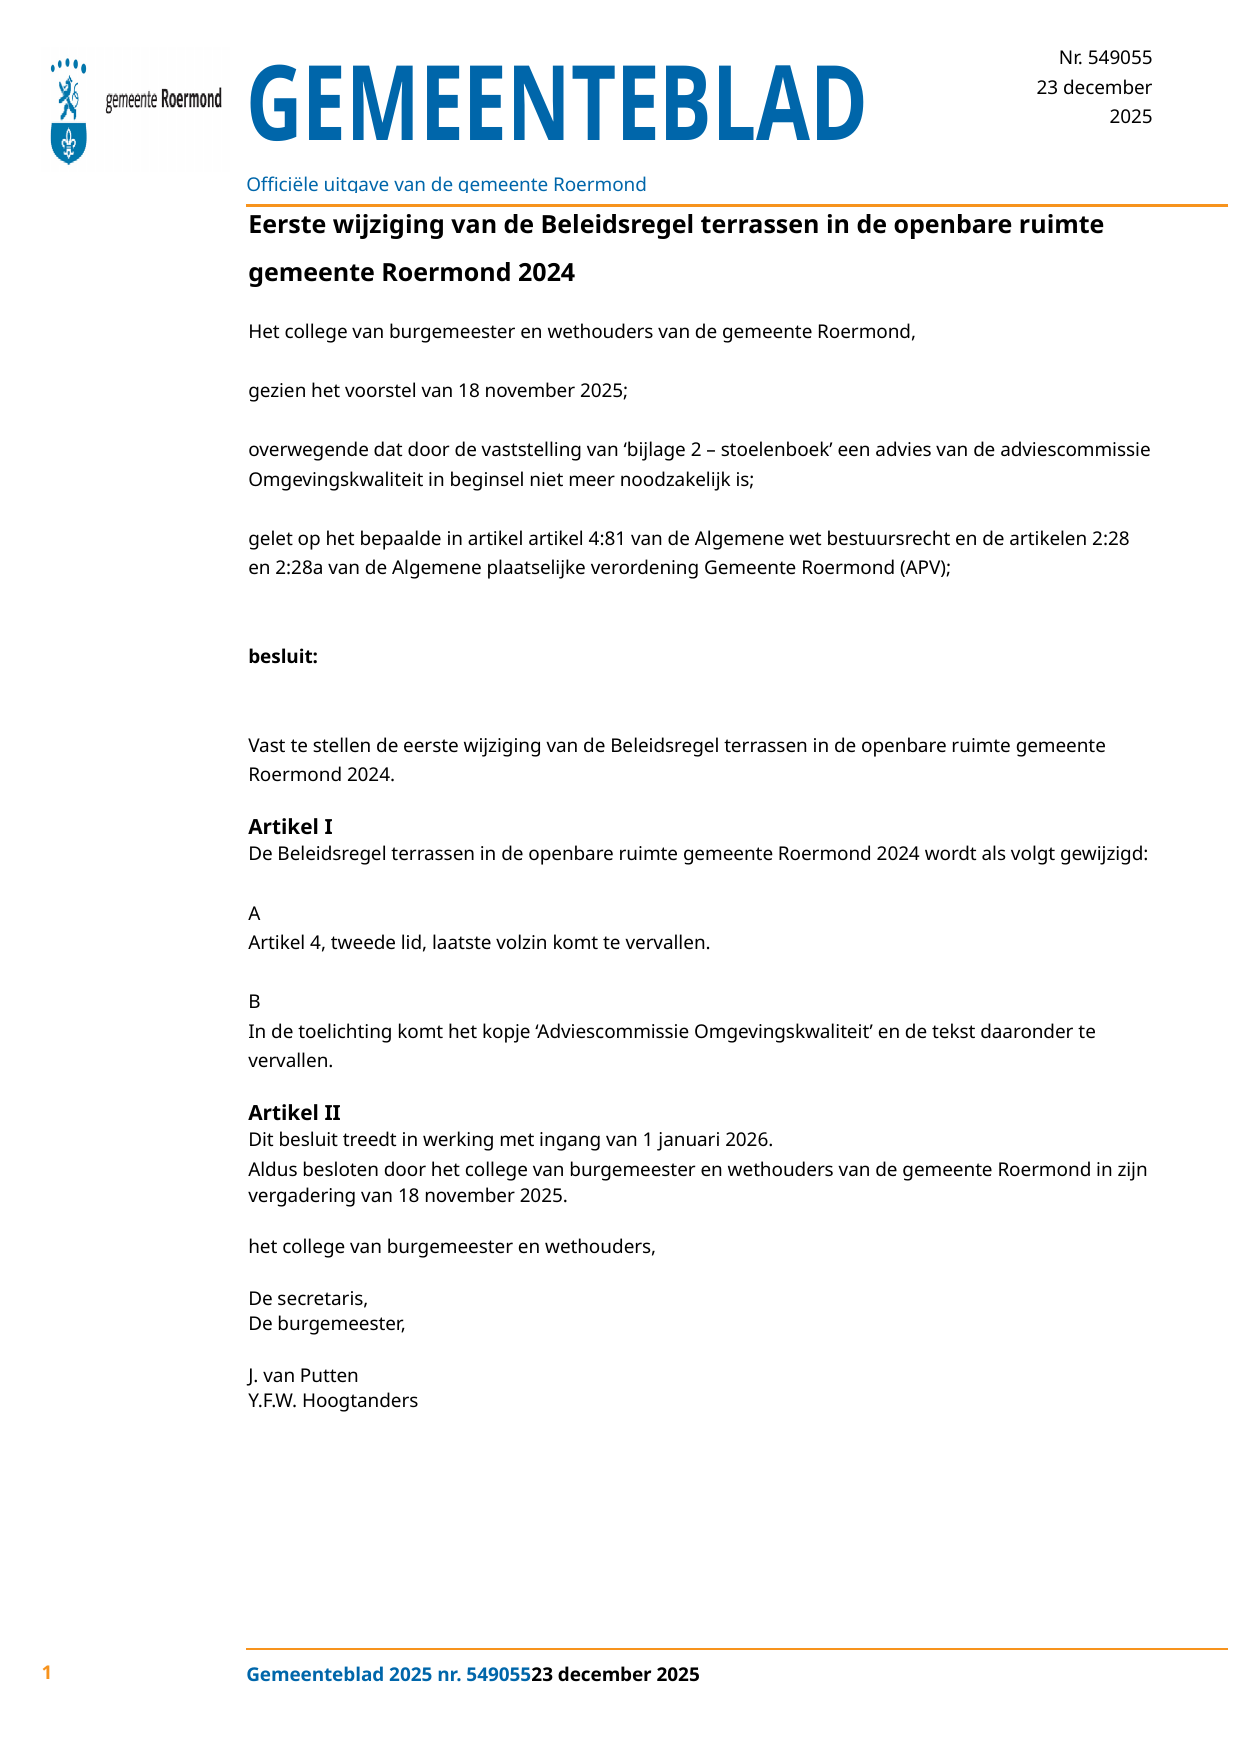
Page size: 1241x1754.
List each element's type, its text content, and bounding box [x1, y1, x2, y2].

text Artikel 4, tweede lid, laatste volzin komt te vervallen. [248, 929, 1152, 955]
text A [248, 900, 1152, 925]
text De secretaris, [248, 1285, 1152, 1310]
text Dit besluit treedt in werking met ingang van 1 januari 2026. [248, 1126, 1152, 1152]
text besluit: [248, 643, 1152, 669]
text Aldus besloten door het college van burgemeester en wethouders van de gemeente Roermond in zijn vergadering van 18 november 2025. [248, 1156, 1152, 1207]
text Het college van burgemeester en wethouders van de gemeente Roermond, [248, 318, 1152, 344]
text Artikel II [248, 1098, 1152, 1126]
text gezien het voorstel van 18 november 2025; [248, 377, 1152, 403]
text overwegende dat door de vaststelling van ‘bijlage 2 – stoelenboek’ een advies van de adviescommissie Omgevingskwaliteit in beginsel niet meer noodzakelijk is; [248, 436, 1152, 492]
text Eerste wijziging van de Beleidsregel terrassen in de openbare ruimte gemeente Roermond 2024 [248, 207, 1152, 288]
text Vast te stellen de eerste wijziging van de Beleidsregel terrassen in de openbare ruimte gemeente Roermond 2024. [248, 732, 1152, 787]
text Artikel I [248, 812, 1152, 841]
text het college van burgemeester en wethouders, [248, 1233, 1152, 1259]
picture [41, 47, 231, 172]
text De burgemeester, [248, 1310, 1152, 1336]
text De Beleidsregel terrassen in de openbare ruimte gemeente Roermond 2024 wordt als volgt gewijzigd: [248, 841, 1152, 866]
text B [248, 988, 1152, 1014]
text gelet op het bepaalde in artikel artikel 4:81 van de Algemene wet bestuursrecht en de artikelen 2:28 en 2:28a van de Algemene plaatselijke verordening Gemeente Roermond (APV); [248, 525, 1152, 580]
text J. van Putten [248, 1362, 1152, 1388]
text In de toelichting komt het kopje ‘Adviescommissie Omgevingskwaliteit’ en de tekst daaronder te vervallen. [248, 1018, 1152, 1073]
text Y.F.W. Hoogtanders [248, 1388, 1152, 1413]
